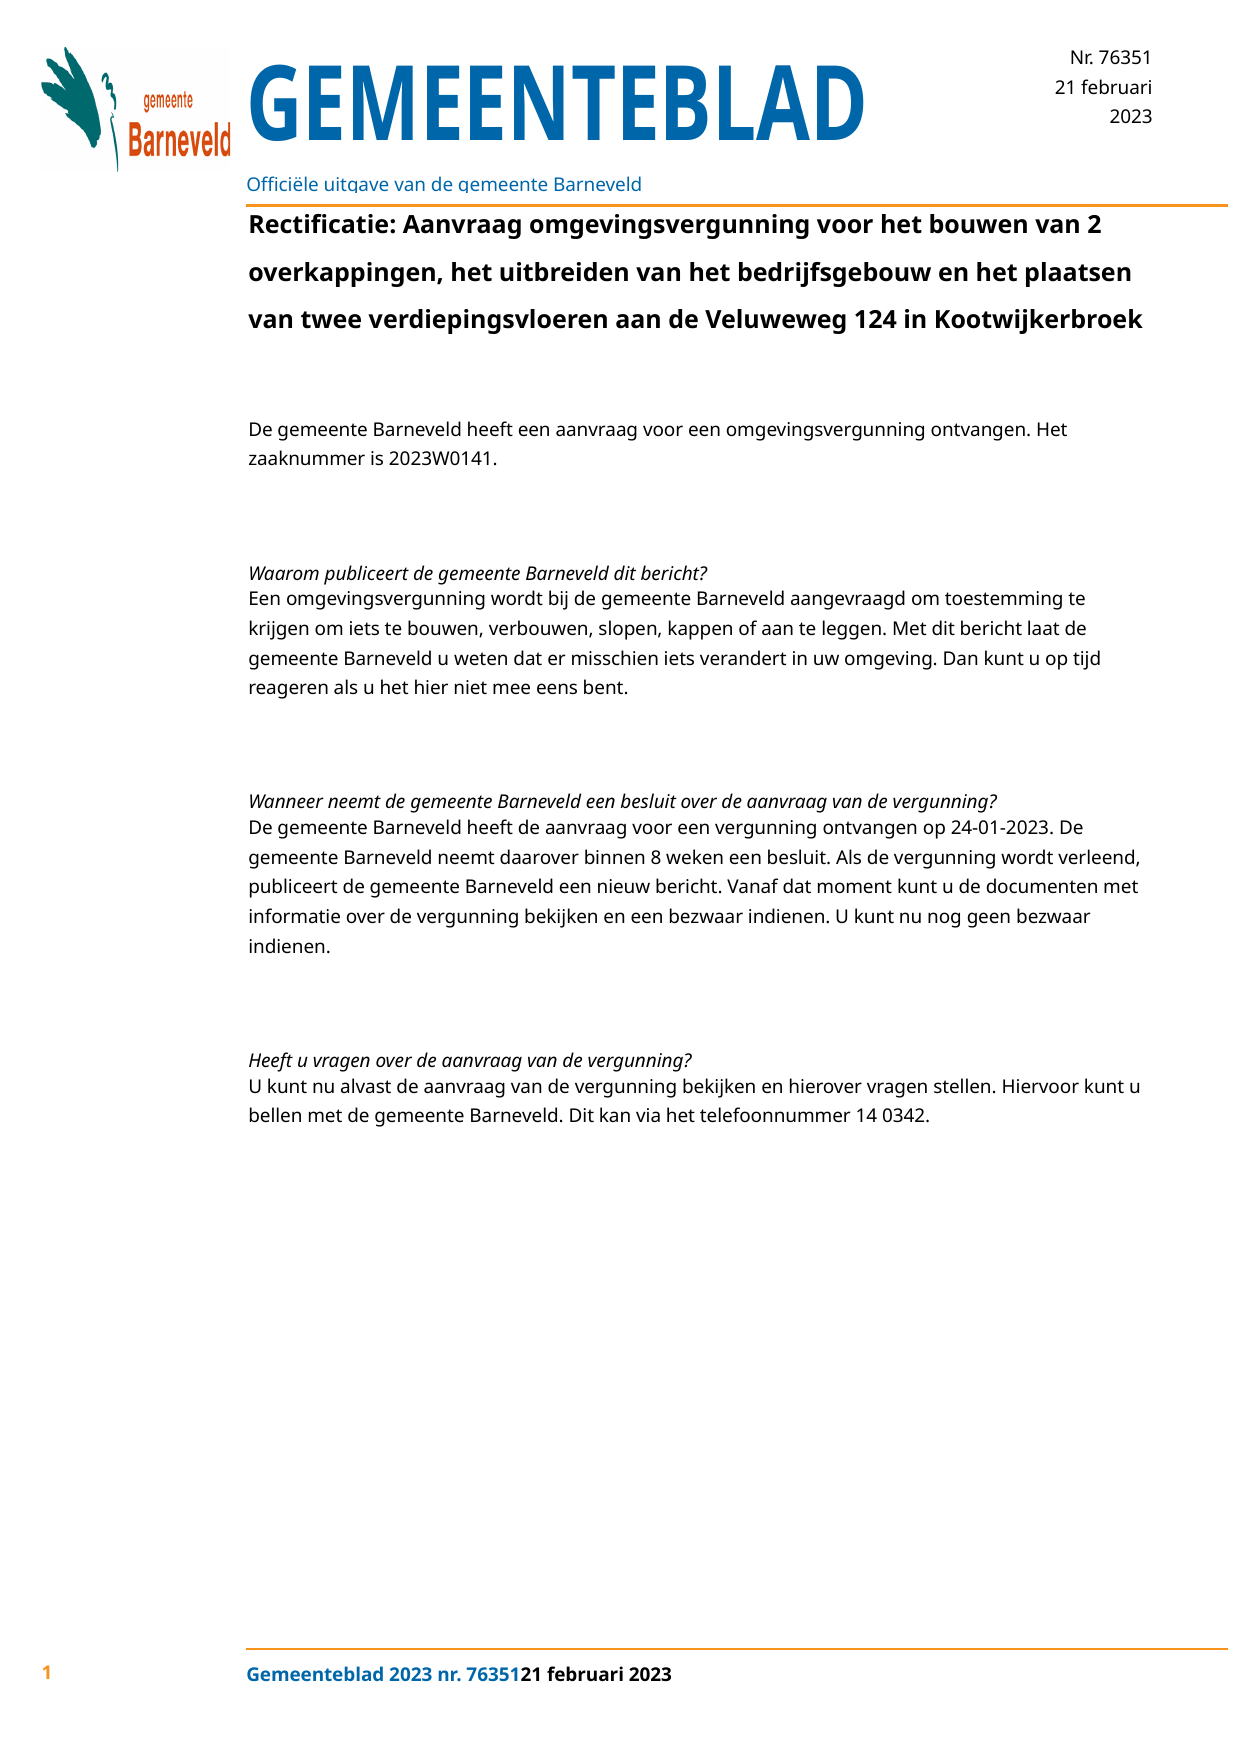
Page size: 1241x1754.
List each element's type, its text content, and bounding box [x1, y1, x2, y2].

picture [41, 47, 231, 172]
text U kunt nu alvast de aanvraag van de vergunning bekijken en hierover vragen stellen. Hiervoor kunt u bellen met de gemeente Barneveld. Dit kan via het telefoonnummer 14 0342. [248, 1073, 1152, 1128]
text De gemeente Barneveld heeft de aanvraag voor een vergunning ontvangen op 24-01-2023. De gemeente Barneveld neemt daarover binnen 8 weken een besluit. Als de vergunning wordt verleend, publiceert de gemeente Barneveld een nieuw bericht. Vanaf dat moment kunt u de documenten met informatie over de vergunning bekijken en een bezwaar indienen. U kunt nu nog geen bezwaar indienen. [248, 814, 1152, 958]
text Rectificatie: Aanvraag omgevingsvergunning voor het bouwen van 2 overkappingen, het uitbreiden van het bedrijfsgebouw en het plaatsen van twee verdiepingsvloeren aan de Veluweweg 124 in Kootwijkerbroek [248, 207, 1152, 336]
text Waarom publiceert de gemeente Barneveld dit bericht? [248, 560, 1152, 586]
text Heeft u vragen over de aanvraag van de vergunning? [248, 1047, 1152, 1073]
text Wanneer neemt de gemeente Barneveld een besluit over de aanvraag van de vergunning? [248, 789, 1152, 814]
text Een omgevingsvergunning wordt bij de gemeente Barneveld aangevraagd om toestemming te krijgen om iets te bouwen, verbouwen, slopen, kappen of aan te leggen. Met dit bericht laat de gemeente Barneveld u weten dat er misschien iets verandert in uw omgeving. Dan kunt u op tijd reageren als u het hier niet mee eens bent. [248, 586, 1152, 700]
text De gemeente Barneveld heeft een aanvraag voor een omgevingsvergunning ontvangen. Het zaaknummer is 2023W0141. [248, 416, 1152, 471]
